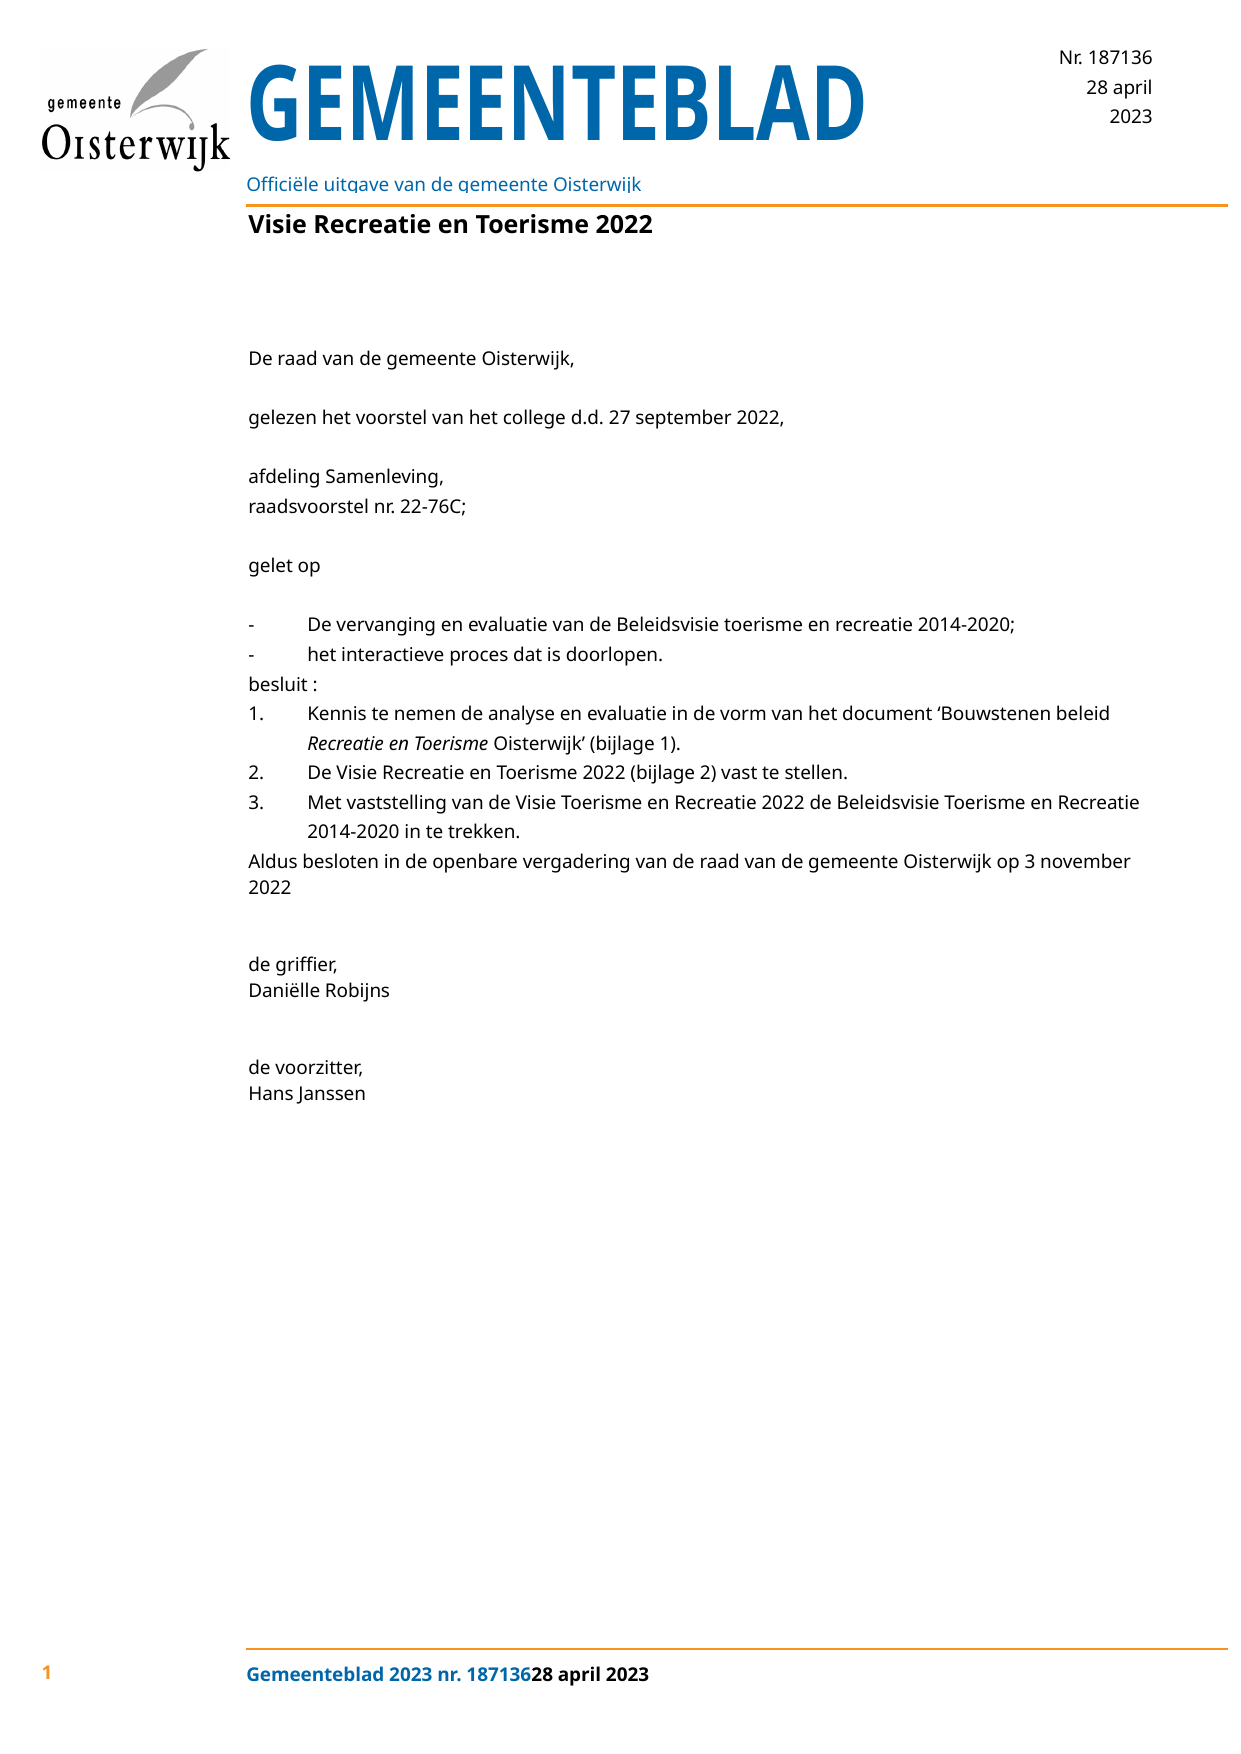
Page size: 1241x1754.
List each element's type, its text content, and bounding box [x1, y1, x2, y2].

text Daniëlle Robijns [248, 977, 1152, 1003]
list Kennis te nemen de analyse en evaluatie in de vorm van het document ‘Bouwstenen beleid Recreatie en Toerisme Oisterwijk’ (bijlage 1). [248, 700, 1152, 756]
picture [41, 47, 231, 172]
text de voorzitter, [248, 1054, 1152, 1080]
text De raad van de gemeente Oisterwijk, [248, 345, 1152, 371]
text gelezen het voorstel van het college d.d. 27 september 2022, [248, 404, 1152, 430]
list De vervanging en evaluatie van de Beleidsvisie toerisme en recreatie 2014-2020; [248, 612, 1152, 637]
text Visie Recreatie en Toerisme 2022 [248, 207, 1152, 241]
text afdeling Samenleving, [248, 464, 1152, 489]
text besluit : [248, 671, 1152, 696]
list Met vaststelling van de Visie Toerisme en Recreatie 2022 de Beleidsvisie Toerisme en Recreatie 2014-2020 in te trekken. [248, 789, 1152, 844]
text de griffier, [248, 951, 1152, 977]
text gelet op [248, 552, 1152, 578]
text raadsvoorstel nr. 22-76C; [248, 493, 1152, 519]
text Hans Janssen [248, 1080, 1152, 1106]
text Aldus besloten in de openbare vergadering van de raad van de gemeente Oisterwijk op 3 november 2022 [248, 848, 1152, 900]
list het interactieve proces dat is doorlopen. [248, 641, 1152, 667]
list De Visie Recreatie en Toerisme 2022 (bijlage 2) vast te stellen. [248, 759, 1152, 785]
